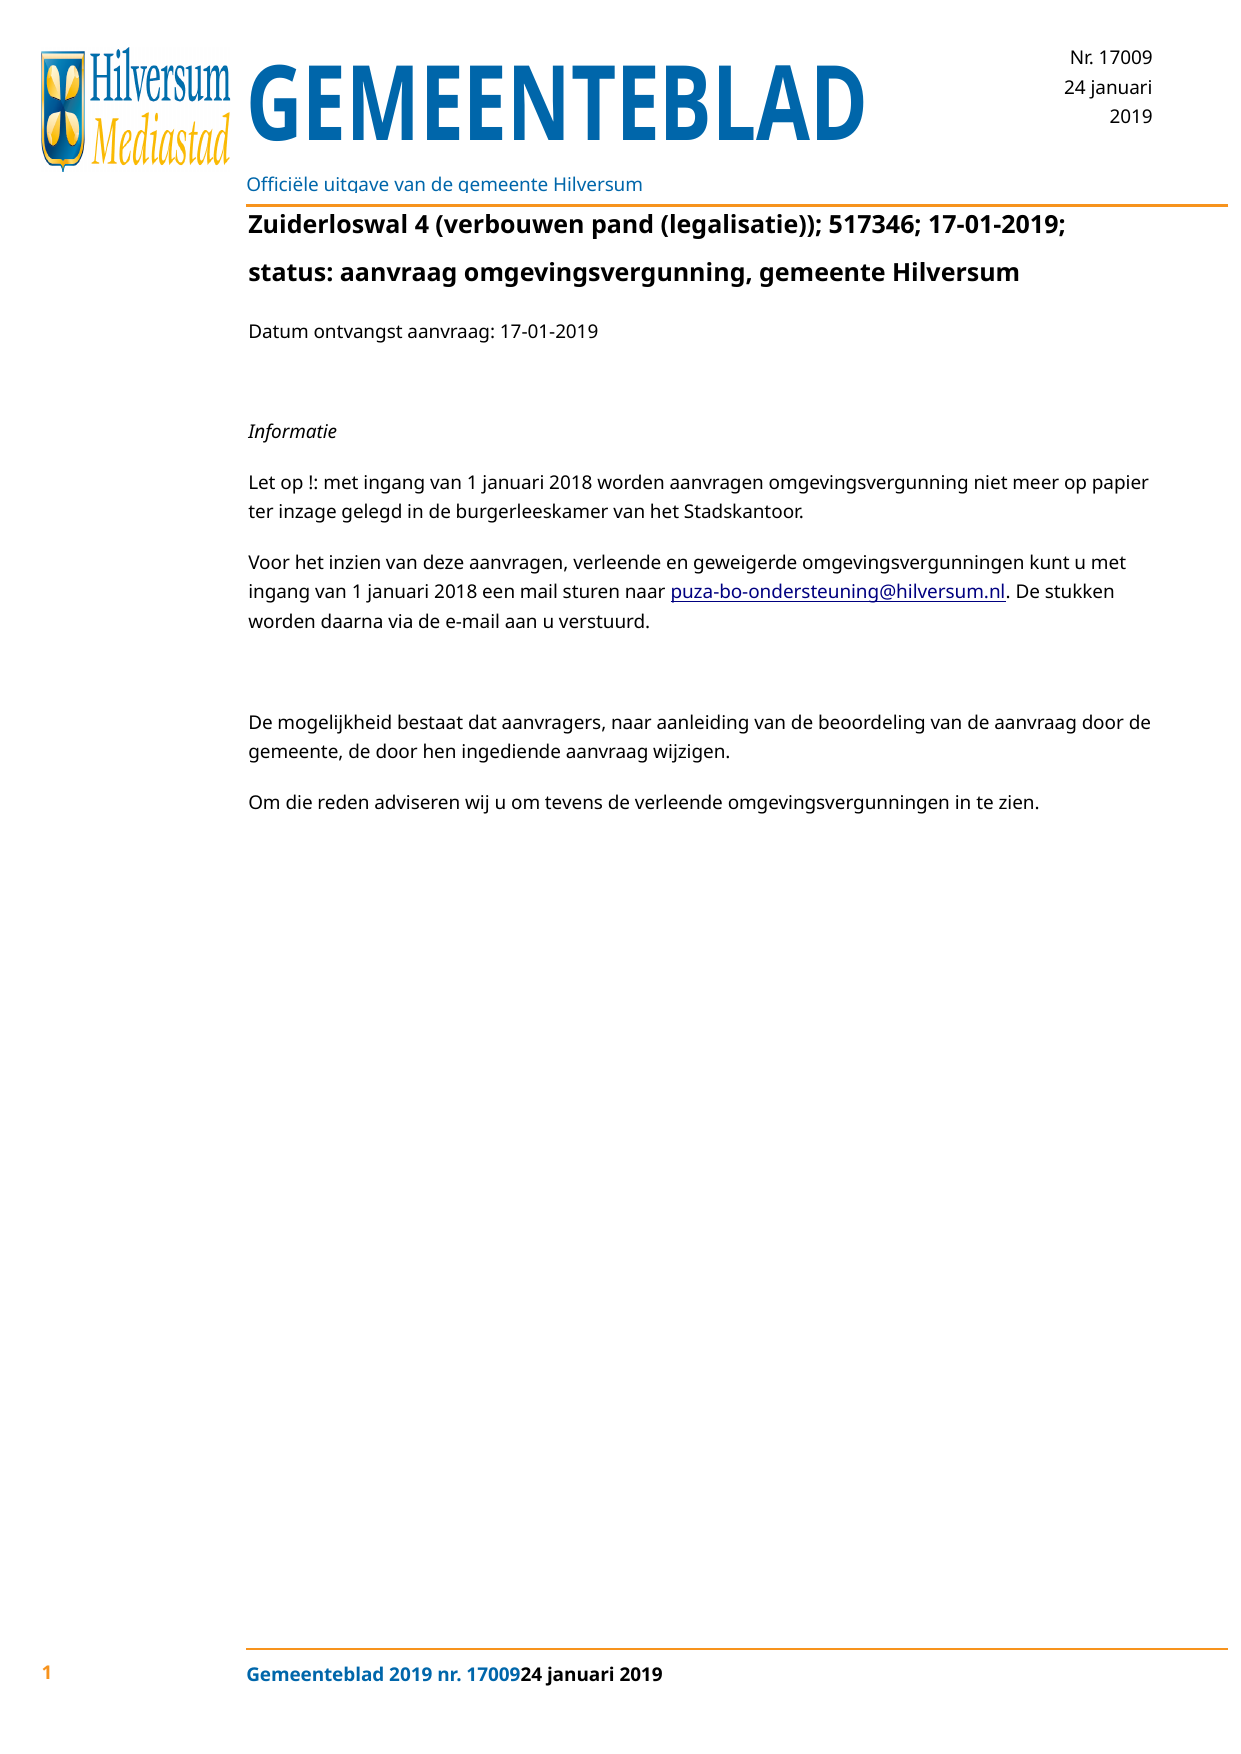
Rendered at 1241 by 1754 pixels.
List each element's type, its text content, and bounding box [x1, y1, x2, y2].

text Datum ontvangst aanvraag: 17-01-2019 [248, 318, 1152, 344]
text Let op !: met ingang van 1 januari 2018 worden aanvragen omgevingsvergunning niet meer op papier ter inzage gelegd in de burgerleeskamer van het Stadskantoor. [248, 469, 1152, 524]
text De mogelijkheid bestaat dat aanvragers, naar aanleiding van de beoordeling van de aanvraag door de gemeente, de door hen ingediende aanvraag wijzigen. [248, 709, 1152, 764]
text Voor het inzien van deze aanvragen, verleende en geweigerde omgevingsvergunningen kunt u met ingang van 1 januari 2018 een mail sturen naar puza-bo-ondersteuning@hilversum.nl. De stukken worden daarna via de e-mail aan u verstuurd. [248, 549, 1152, 634]
text Zuiderloswal 4 (verbouwen pand (legalisatie)); 517346; 17-01-2019; status: aanvraag omgevingsvergunning, gemeente Hilversum [248, 207, 1152, 288]
picture [41, 47, 231, 172]
text Informatie [248, 419, 1152, 444]
text Om die reden adviseren wij u om tevens de verleende omgevingsvergunningen in te zien. [248, 789, 1152, 815]
